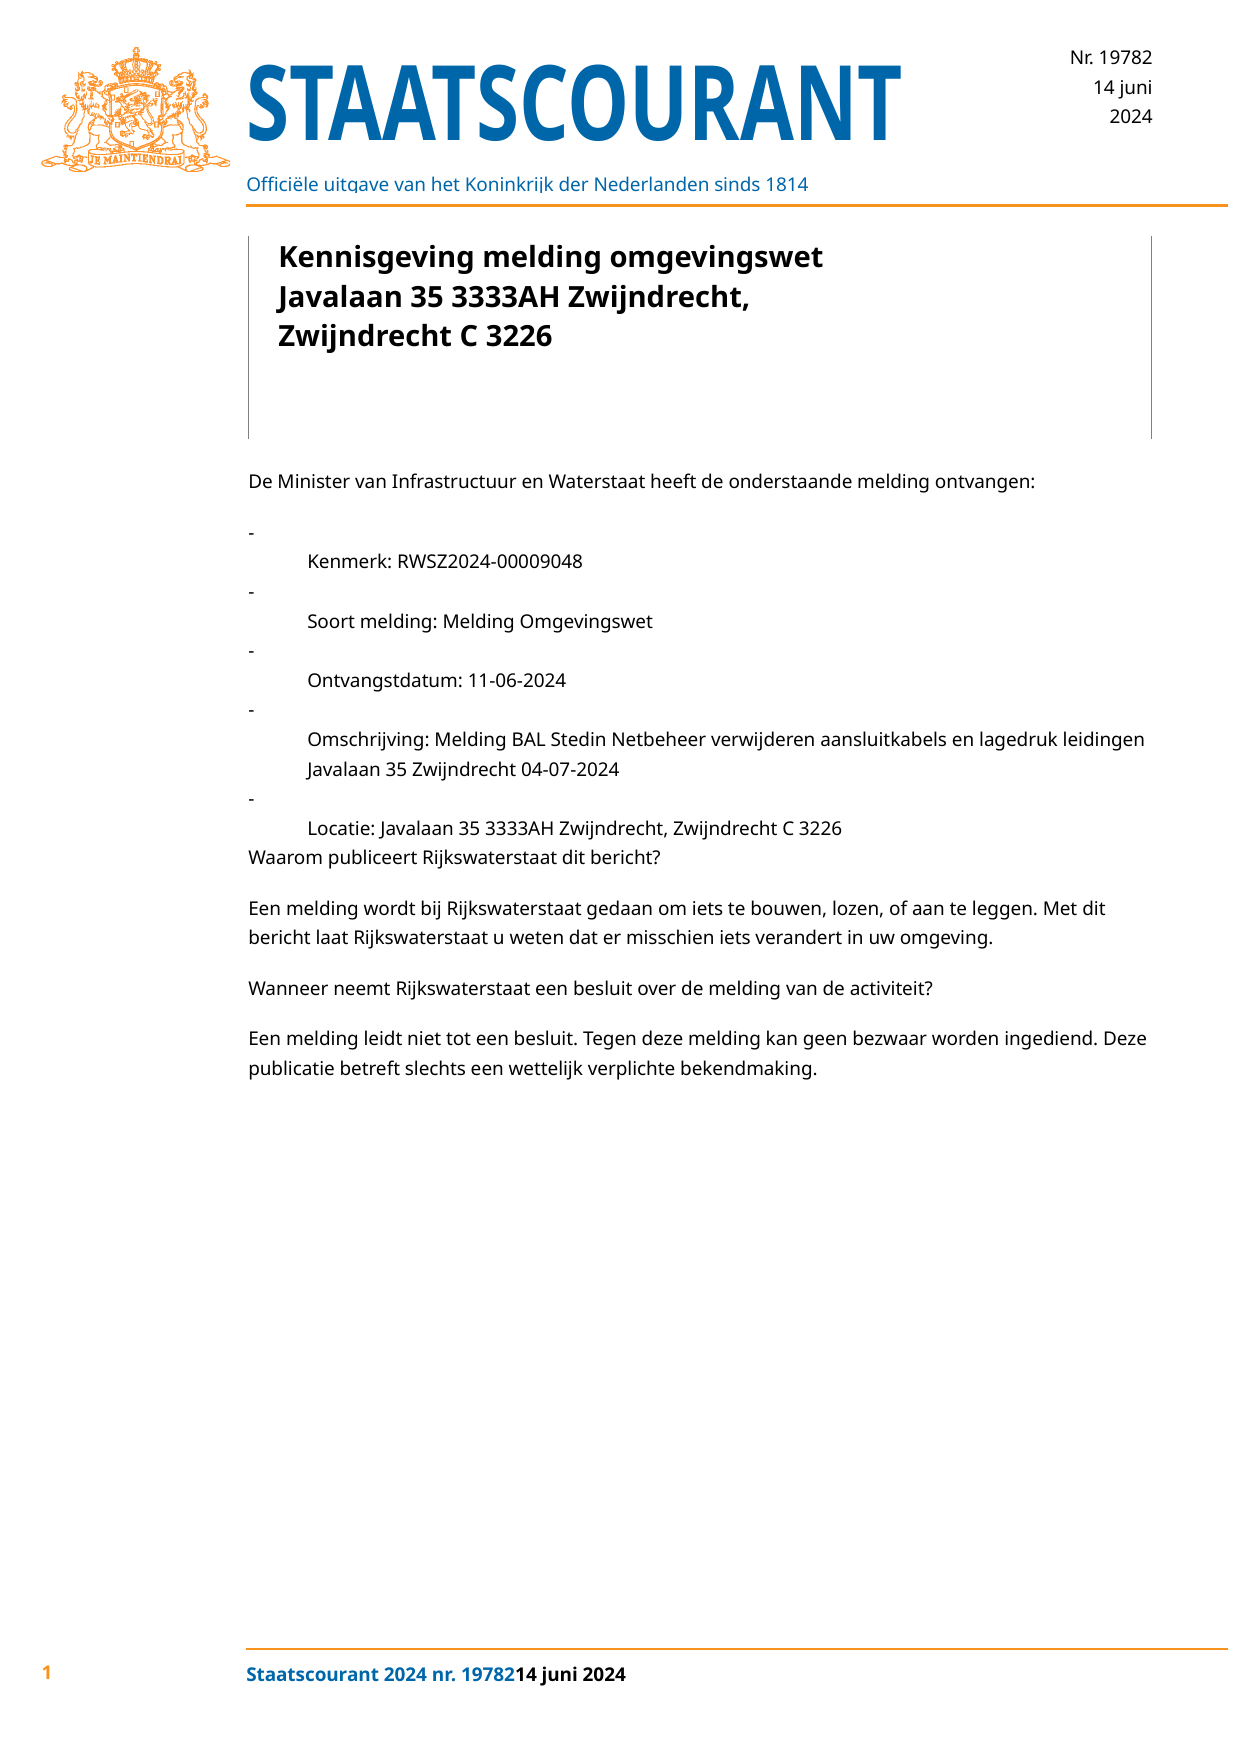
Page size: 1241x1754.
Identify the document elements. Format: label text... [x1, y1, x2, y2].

text Een melding leidt niet tot een besluit. Tegen deze melding kan geen bezwaar worden ingediend. Deze publicatie betreft slechts een wettelijk verplichte bekendmaking. [248, 1025, 1152, 1081]
table_header [850, 236, 912, 413]
text Wanneer neemt Rijkswaterstaat een besluit over de melding van de activiteit? [248, 975, 1152, 1001]
list Soort melding: Melding Omgevingswet [248, 608, 1152, 633]
table_header Kennisgeving melding omgevingswet Javalaan 35 3333AH Zwijndrecht, Zwijndrecht C 3226 [249, 236, 850, 439]
table_header [850, 414, 1151, 439]
picture [912, 236, 1090, 414]
list Locatie: Javalaan 35 3333AH Zwijndrecht, Zwijndrecht C 3226 [248, 815, 1152, 841]
table_header [1090, 236, 1151, 413]
text Een melding wordt bij Rijkswaterstaat gedaan om iets te bouwen, lozen, of aan te leggen. Met dit bericht laat Rijkswaterstaat u weten dat er misschien iets verandert in uw omgeving. [248, 895, 1152, 950]
list Kenmerk: RWSZ2024-00009048 [248, 549, 1152, 574]
list Omschrijving: Melding BAL Stedin Netbeheer verwijderen aansluitkabels en lagedruk leidingen Javalaan 35 Zwijndrecht 04-07-2024 [248, 726, 1152, 781]
text Waarom publiceert Rijkswaterstaat dit bericht? [248, 844, 1152, 870]
list Ontvangstdatum: 11-06-2024 [248, 667, 1152, 693]
text De Minister van Infrastructuur en Waterstaat heeft de onderstaande melding ontvangen: [248, 469, 1152, 494]
picture [41, 47, 231, 172]
